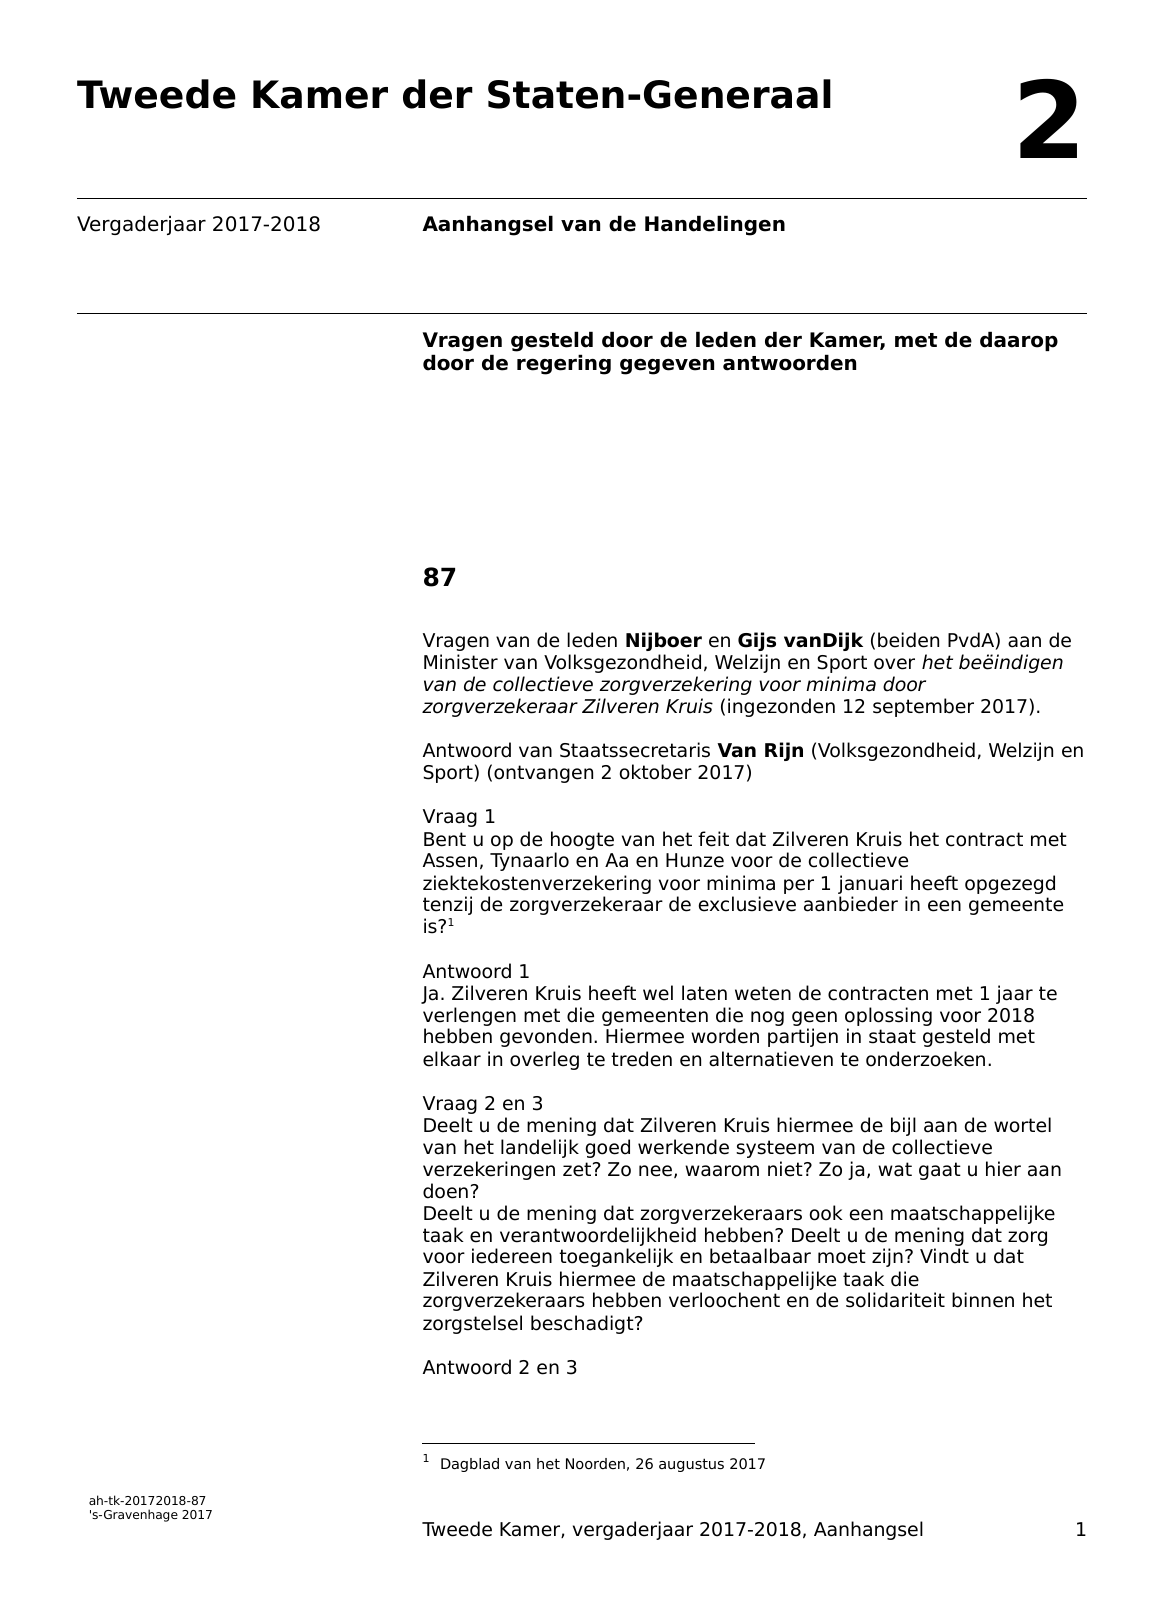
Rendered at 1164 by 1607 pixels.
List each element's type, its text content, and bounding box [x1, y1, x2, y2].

text Vraag 2 en 3 [422, 1093, 1087, 1114]
text Vraag 1 [422, 806, 1087, 828]
text 's-Gravenhage 2017 [88, 1508, 323, 1522]
text Deelt u de mening dat zorgverzekeraars ook een maatschappelijke taak en verantwoordelijkheid hebben? Deelt u de mening dat zorg voor iedereen toegankelijk en betaalbaar moet zijn? Vindt u dat Zilveren Kruis hiermee de maatschappelijke taak die zorgverzekeraars hebben verloochent en de solidariteit binnen het zorgstelsel beschadigt? [422, 1202, 1087, 1334]
text Antwoord 2 en 3 [422, 1357, 1087, 1378]
text Vragen van de leden Nijboer en Gijs vanDijk (beiden PvdA) aan de Minister van Volksgezondheid, Welzijn en Sport over het beëindigen van de collectieve zorgverzekering voor minima door zorgverzekeraar Zilveren Kruis (ingezonden 12 september 2017). [422, 630, 1087, 718]
table_header Tweede Kamer der Staten-Generaal [77, 59, 886, 198]
table_cell [77, 314, 422, 375]
table_cell Aanhangsel van de Handelingen [422, 199, 1087, 313]
text Bent u op de hoogte van het feit dat Zilveren Kruis het contract met Assen, Tynaarlo en Aa en Hunze voor de collectieve ziektekostenverzekering voor minima per 1 januari heeft opgezegd tenzij de zorgverzekeraar de exclusieve aanbieder in een gemeente is? [422, 828, 1087, 938]
table_header 2 [886, 59, 1087, 198]
table_cell Vergaderjaar 2017-2018 [77, 199, 422, 313]
table_cell Vragen gesteld door de leden der Kamer, met de daarop door de regering gegeven antwoorden [422, 314, 1087, 375]
text Antwoord 1 [422, 961, 1087, 982]
text Ja. Zilveren Kruis heeft wel laten weten de contracten met 1 jaar te verlengen met die gemeenten die nog geen oplossing voor 2018 hebben gevonden. Hiermee worden partijen in staat gesteld met elkaar in overleg te treden en alternatieven te onderzoeken. [422, 982, 1087, 1070]
text Antwoord van Staatssecretaris Van Rijn (Volksgezondheid, Welzijn en Sport) (ontvangen 2 oktober 2017) [422, 740, 1087, 784]
text ah-tk-20172018-87 [88, 1494, 323, 1508]
text 87 [422, 563, 1087, 592]
text Dagblad van het Noorden, 26 augustus 2017 [422, 1452, 1087, 1474]
text Deelt u de mening dat Zilveren Kruis hiermee de bijl aan de wortel van het landelijk goed werkende systeem van de collectieve verzekeringen zet? Zo nee, waarom niet? Zo ja, wat gaat u hier aan doen? [422, 1114, 1087, 1202]
